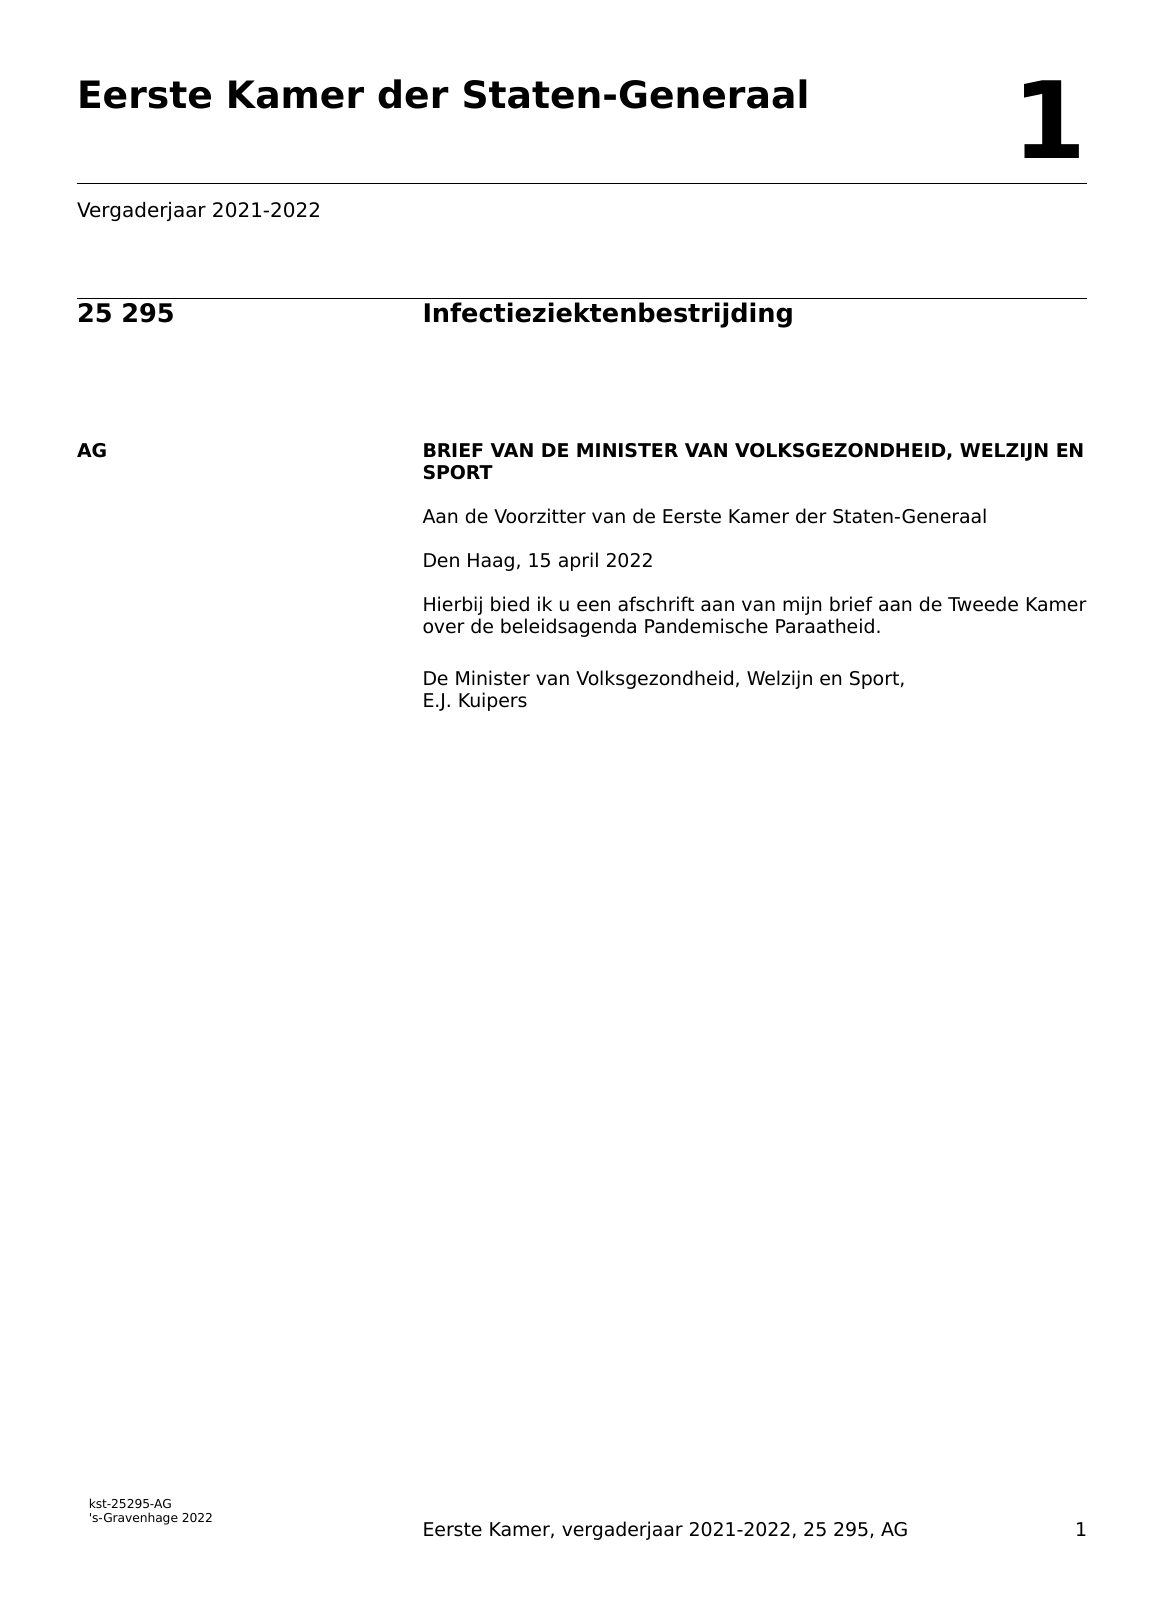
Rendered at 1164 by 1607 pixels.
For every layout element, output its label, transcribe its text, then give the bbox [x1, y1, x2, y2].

subtitle 25 295 Infectieziektenbestrijding [77, 299, 1087, 329]
table_header Eerste Kamer der Staten-Generaal [77, 59, 886, 183]
table_cell Vergaderjaar 2021-2022 [77, 184, 1087, 298]
text Den Haag, 15 april 2022 [422, 550, 1087, 572]
text 's-Gravenhage 2022 [88, 1511, 323, 1525]
subtitle AG BRIEF VAN DE MINISTER VAN VOLKSGEZONDHEID, WELZIJN EN SPORT [77, 440, 1087, 484]
text Aan de Voorzitter van de Eerste Kamer der Staten-Generaal [422, 506, 1087, 528]
text Hierbij bied ik u een afschrift aan van mijn brief aan de Tweede Kamer over de beleidsagenda Pandemische Paraatheid. [422, 594, 1087, 638]
text kst-25295-AG [88, 1497, 323, 1511]
text De Minister van Volksgezondheid, Welzijn en Sport, E.J. Kuipers [422, 668, 1087, 712]
table_header 1 [886, 59, 1087, 183]
